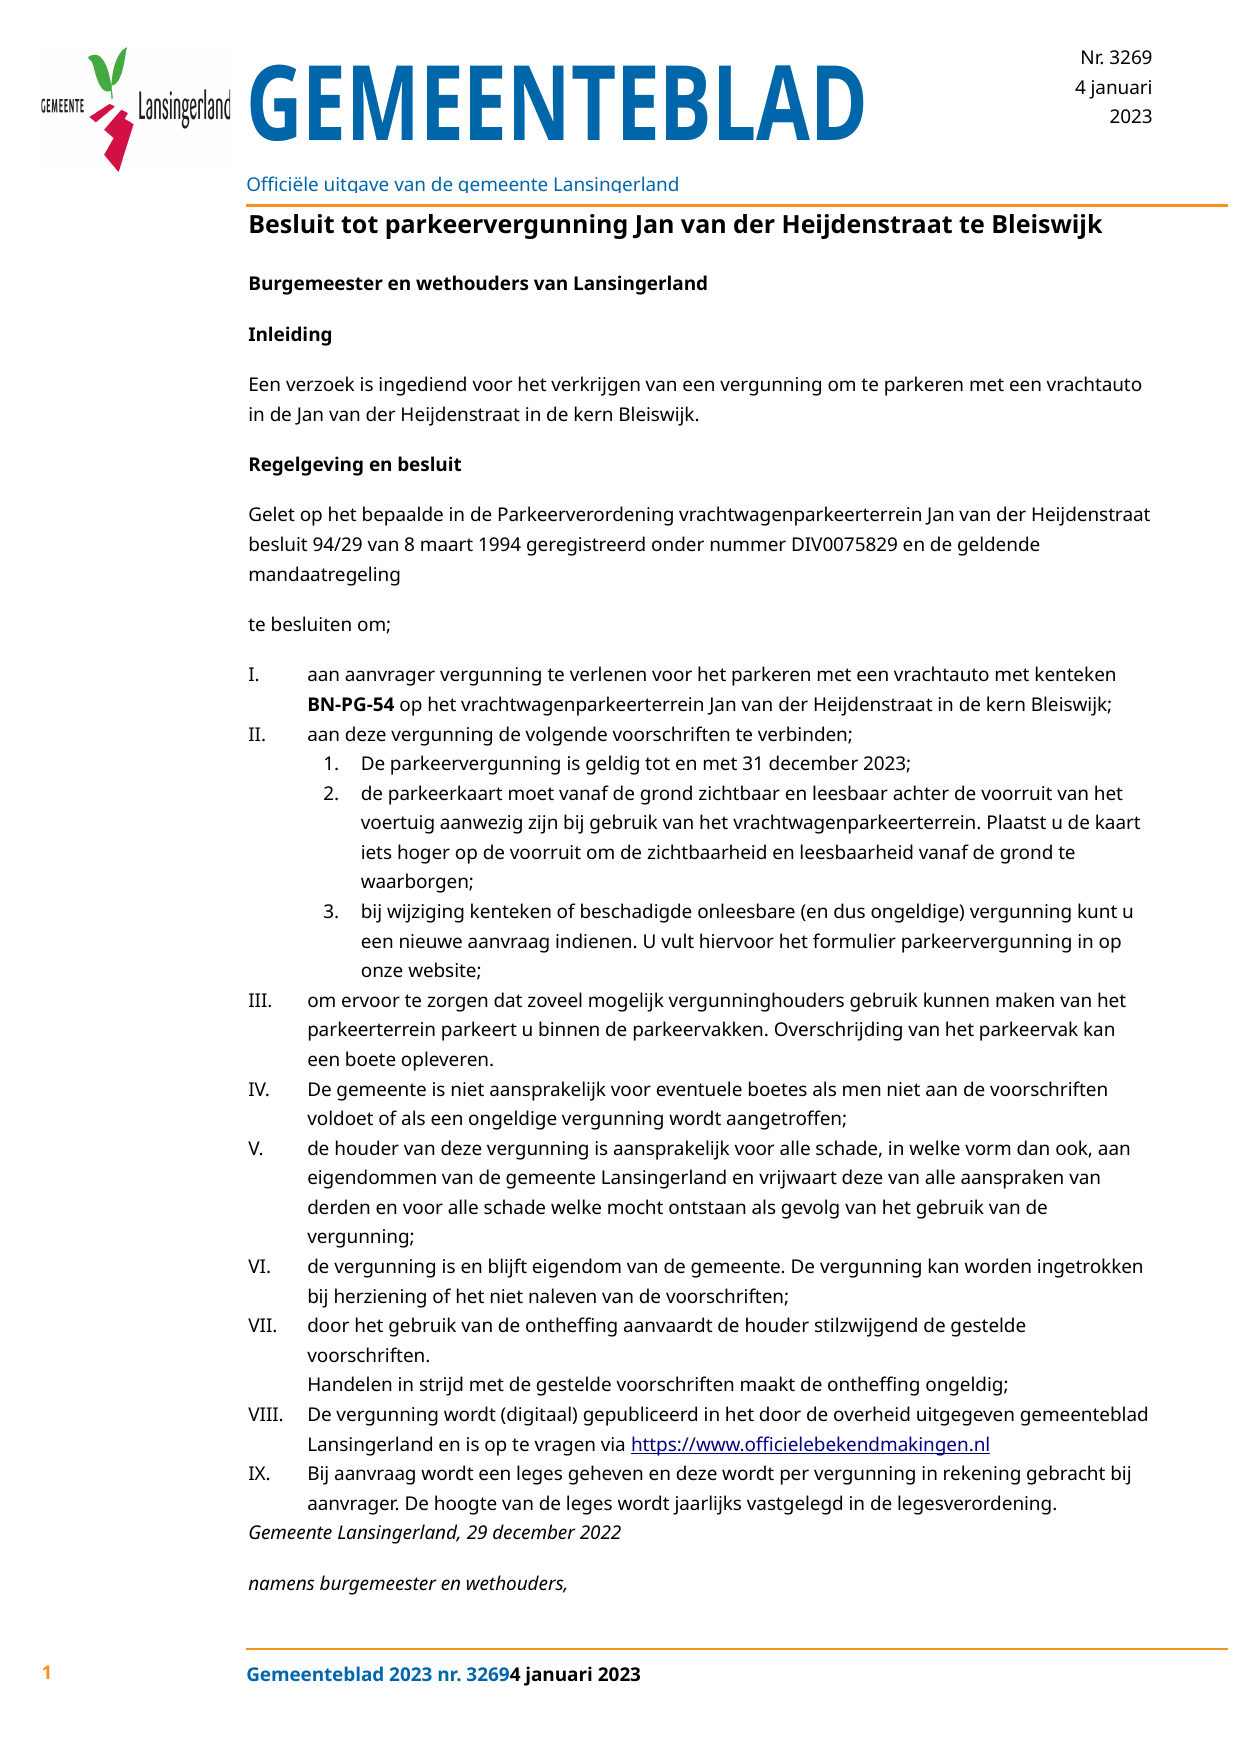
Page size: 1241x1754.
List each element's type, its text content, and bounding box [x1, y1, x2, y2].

list Handelen in strijd met de gestelde voorschriften maakt de ontheffing ongeldig; [248, 1372, 1152, 1397]
text namens burgemeester en wethouders, [248, 1570, 1152, 1596]
list De gemeente is niet aansprakelijk voor eventuele boetes als men niet aan de voorschriften voldoet of als een ongeldige vergunning wordt aangetroffen; [248, 1076, 1152, 1131]
text Regelgeving en besluit [248, 451, 1152, 477]
list Bij aanvraag wordt een leges geheven en deze wordt per vergunning in rekening gebracht bij aanvrager. De hoogte van de leges wordt jaarlijks vastgelegd in de legesverordening. [248, 1460, 1152, 1516]
list de parkeerkaart moet vanaf de grond zichtbaar en leesbaar achter de voorruit van het voertuig aanwezig zijn bij gebruik van het vrachtwagenparkeerterrein. Plaatst u de kaart iets hoger op de voorruit om de zichtbaarheid en leesbaarheid vanaf de grond te waarborgen; [323, 780, 1152, 894]
list om ervoor te zorgen dat zoveel mogelijk vergunninghouders gebruik kunnen maken van het parkeerterrein parkeert u binnen de parkeervakken. Overschrijding van het parkeervak kan een boete opleveren. [248, 987, 1152, 1072]
list De parkeervergunning is geldig tot en met 31 december 2023; [323, 750, 1152, 776]
list aan deze vergunning de volgende voorschriften te verbinden; [248, 721, 1152, 746]
list De vergunning wordt (digitaal) gepubliceerd in het door de overheid uitgegeven gemeenteblad Lansingerland en is op te vragen via https://www.officielebekendmakingen.nl [248, 1401, 1152, 1456]
list aan aanvrager vergunning te verlenen voor het parkeren met een vrachtauto met kenteken BN-PG-54 op het vrachtwagenparkeerterrein Jan van der Heijdenstraat in de kern Bleiswijk; [248, 662, 1152, 717]
text Besluit tot parkeervergunning Jan van der Heijdenstraat te Bleiswijk [248, 207, 1152, 241]
list door het gebruik van de ontheffing aanvaardt de houder stilzwijgend de gestelde voorschriften. [248, 1312, 1152, 1368]
list de houder van deze vergunning is aansprakelijk voor alle schade, in welke vorm dan ook, aan eigendommen van de gemeente Lansingerland en vrijwaart deze van alle aanspraken van derden en voor alle schade welke mocht ontstaan als gevolg van het gebruik van de vergunning; [248, 1135, 1152, 1249]
picture [41, 47, 231, 172]
text Inleiding [248, 321, 1152, 346]
text Gelet op het bepaalde in de Parkeerverordening vrachtwagenparkeerterrein Jan van der Heijdenstraat besluit 94/29 van 8 maart 1994 geregistreerd onder nummer DIV0075829 en de geldende mandaatregeling [248, 502, 1152, 586]
list de vergunning is en blijft eigendom van de gemeente. De vergunning kan worden ingetrokken bij herziening of het niet naleven van de voorschriften; [248, 1253, 1152, 1308]
text te besluiten om; [248, 611, 1152, 637]
text Burgemeester en wethouders van Lansingerland [248, 270, 1152, 296]
list bij wijziging kenteken of beschadigde onleesbare (en dus ongeldige) vergunning kunt u een nieuwe aanvraag indienen. U vult hiervoor het formulier parkeervergunning in op onze website; [323, 898, 1152, 983]
text Gemeente Lansingerland, 29 december 2022 [248, 1519, 1152, 1545]
text Een verzoek is ingediend voor het verkrijgen van een vergunning om te parkeren met een vrachtauto in de Jan van der Heijdenstraat in de kern Bleiswijk. [248, 371, 1152, 426]
